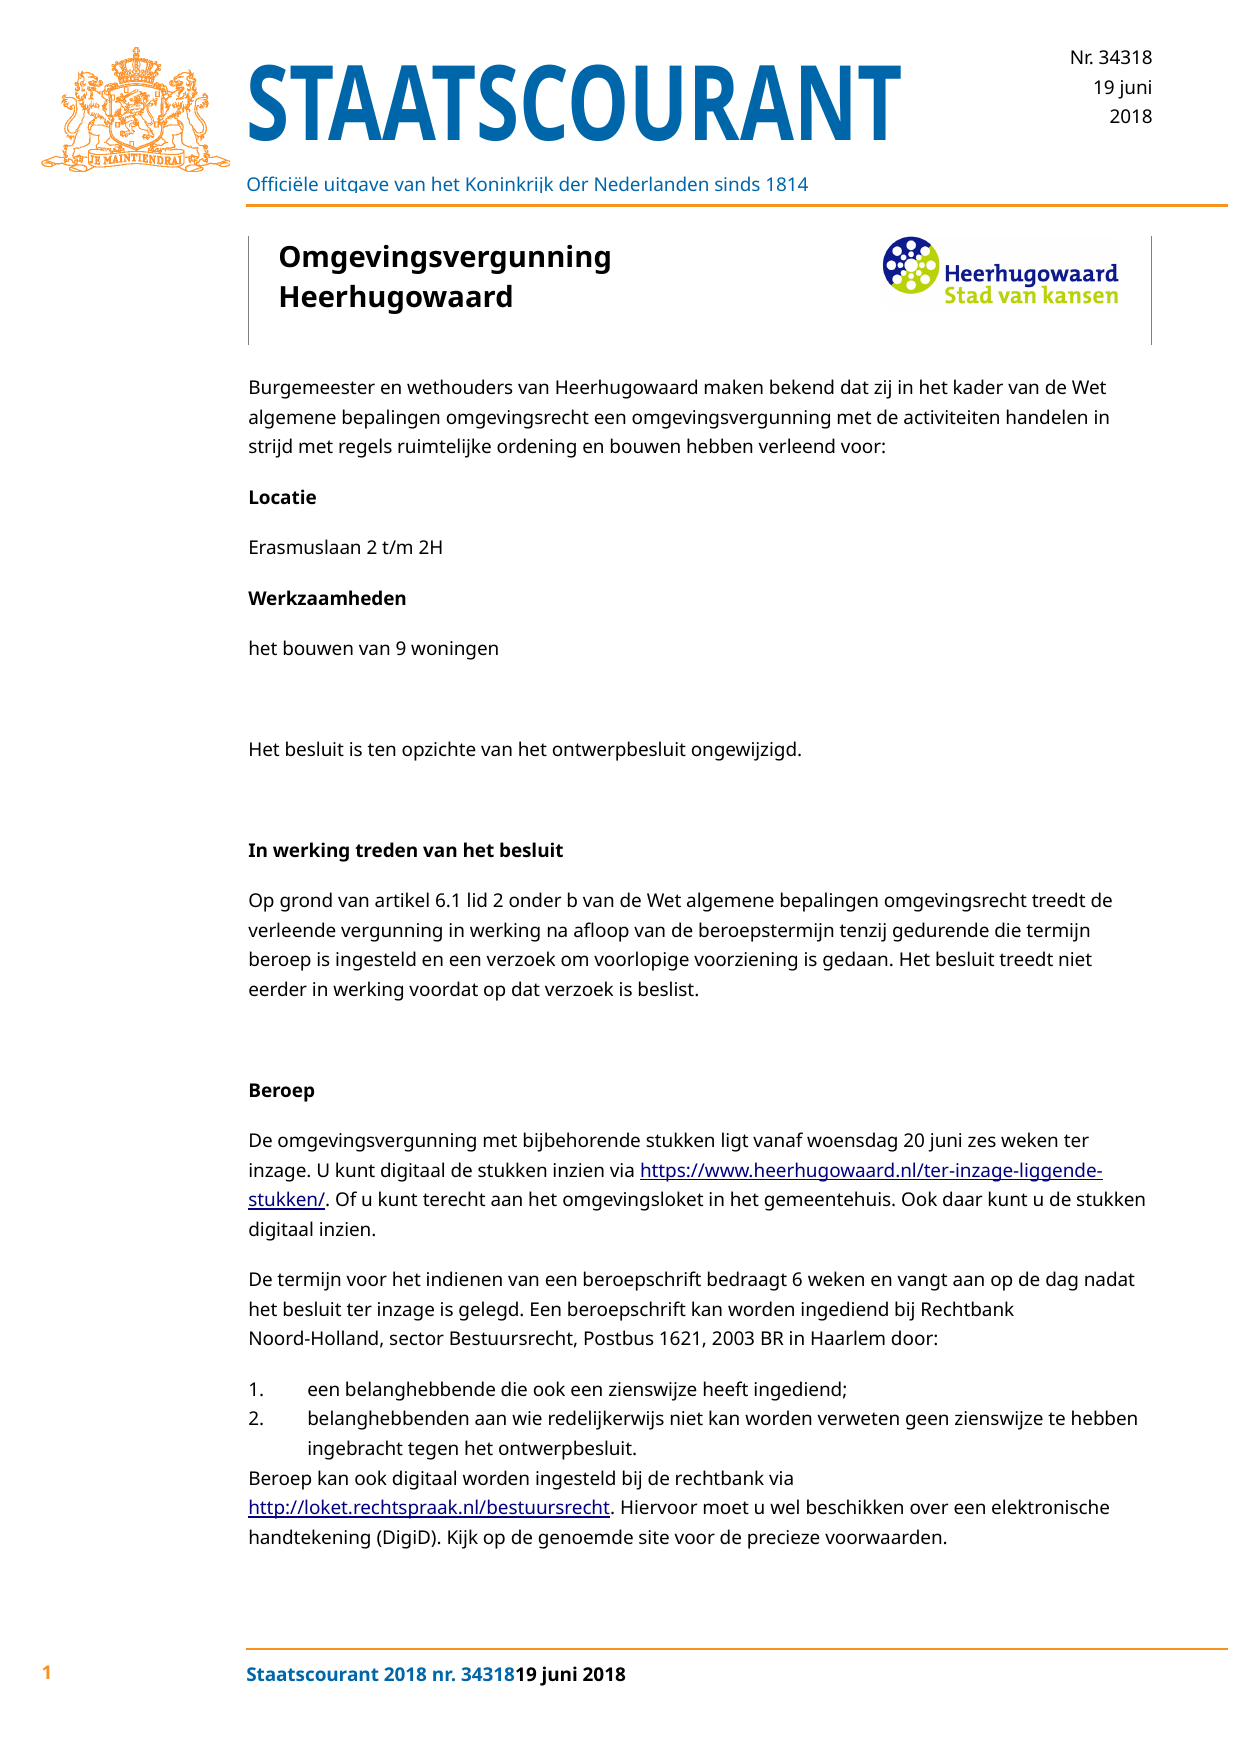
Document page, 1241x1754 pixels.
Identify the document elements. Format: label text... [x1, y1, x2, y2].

text het bouwen van 9 woningen [248, 635, 1152, 661]
table_header [1119, 236, 1151, 309]
text Beroep [248, 1077, 1152, 1102]
picture [882, 236, 1119, 310]
table_header Omgevingsvergunning Heerhugowaard [249, 236, 850, 345]
text Beroep kan ook digitaal worden ingesteld bij de rechtbank via http://loket.rechtspraak.nl/bestuursrecht. Hiervoor moet u wel beschikken over een elektronische handtekening (DigiD). Kijk op de genoemde site voor de precieze voorwaarden. [248, 1465, 1152, 1549]
text In werking treden van het besluit [248, 837, 1152, 862]
text Burgemeester en wethouders van Heerhugowaard maken bekend dat zij in het kader van de Wet algemene bepalingen omgevingsrecht een omgevingsvergunning met de activiteiten handelen in strijd met regels ruimtelijke ordening en bouwen hebben verleend voor: [248, 374, 1152, 459]
text Werkzaamheden [248, 585, 1152, 610]
table_header [850, 310, 1151, 345]
list belanghebbenden aan wie redelijkerwijs niet kan worden verweten geen zienswijze te hebben ingebracht tegen het ontwerpbesluit. [248, 1406, 1152, 1461]
list een belanghebbende die ook een zienswijze heeft ingediend; [248, 1376, 1152, 1402]
text Op grond van artikel 6.1 lid 2 onder b van de Wet algemene bepalingen omgevingsrecht treedt de verleende vergunning in werking na afloop van de beroepstermijn tenzij gedurende die termijn beroep is ingesteld en een verzoek om voorlopige voorziening is gedaan. Het besluit treedt niet eerder in werking voordat op dat verzoek is beslist. [248, 887, 1152, 1002]
text De omgevingsvergunning met bijbehorende stukken ligt vanaf woensdag 20 juni zes weken ter inzage. U kunt digitaal de stukken inzien via https://www.heerhugowaard.nl/ter-inzage-liggende-stukken/. Of u kunt terecht aan het omgevingsloket in het gemeentehuis. Ook daar kunt u de stukken digitaal inzien. [248, 1127, 1152, 1242]
text De termijn voor het indienen van een beroepschrift bedraagt 6 weken en vangt aan op de dag nadat het besluit ter inzage is gelegd. Een beroepschrift kan worden ingediend bij Rechtbank Noord‑Holland, sector Bestuursrecht, Postbus 1621, 2003 BR in Haarlem door: [248, 1266, 1152, 1351]
text Het besluit is ten opzichte van het ontwerpbesluit ongewijzigd. [248, 736, 1152, 762]
table_header [850, 236, 882, 309]
text Locatie [248, 484, 1152, 509]
text Erasmuslaan 2 t/m 2H [248, 534, 1152, 560]
picture [41, 47, 231, 172]
